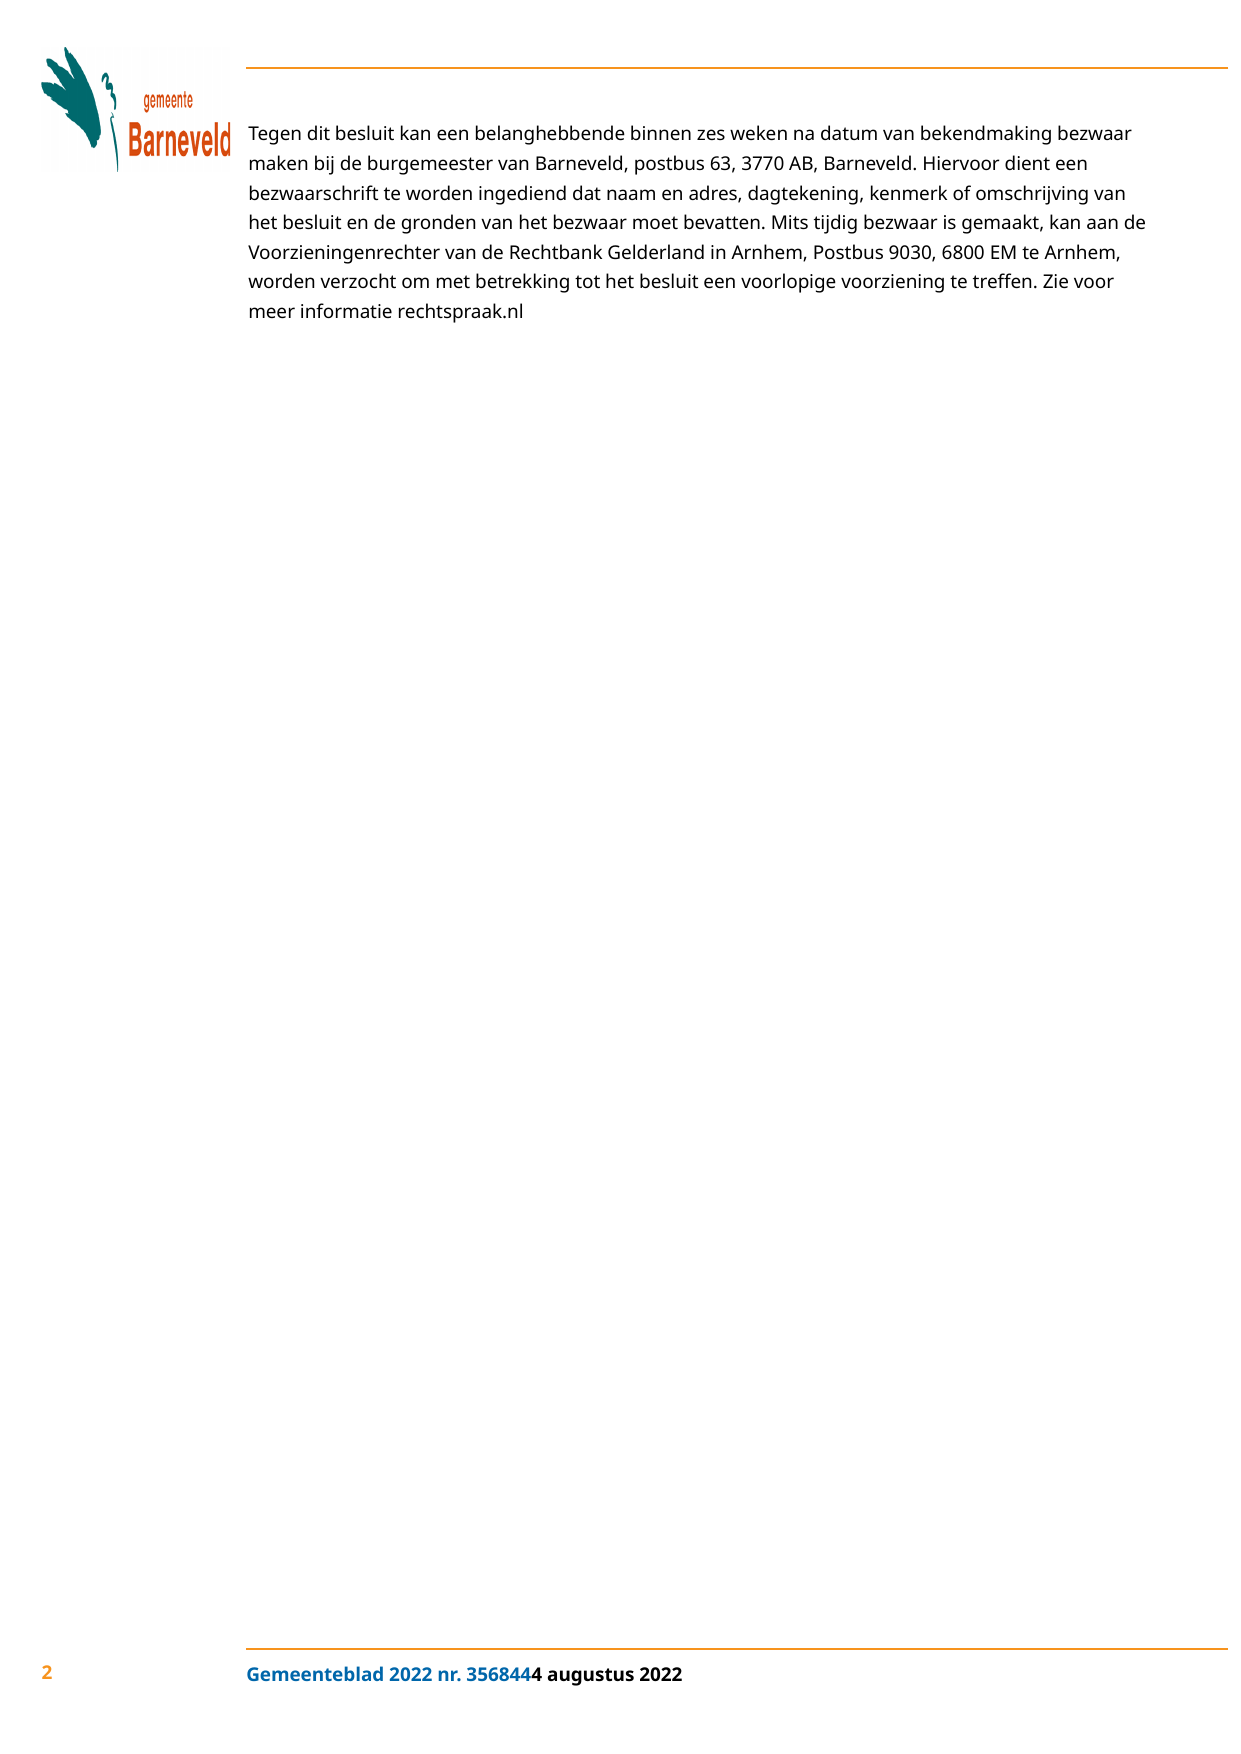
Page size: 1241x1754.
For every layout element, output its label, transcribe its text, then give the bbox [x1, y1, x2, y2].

picture [41, 47, 231, 172]
text Tegen dit besluit kan een belanghebbende binnen zes weken na datum van bekendmaking bezwaar maken bij de burgemeester van Barneveld, postbus 63, 3770 AB, Barneveld. Hiervoor dient een bezwaarschrift te worden ingediend dat naam en adres, dagtekening, kenmerk of omschrijving van het besluit en de gronden van het bezwaar moet bevatten. Mits tijdig bezwaar is gemaakt, kan aan de Voorzieningenrechter van de Rechtbank Gelderland in Arnhem, Postbus 9030, 6800 EM te Arnhem, worden verzocht om met betrekking tot het besluit een voorlopige voorziening te treffen. Zie voor meer informatie rechtspraak.nl [248, 121, 1152, 324]
